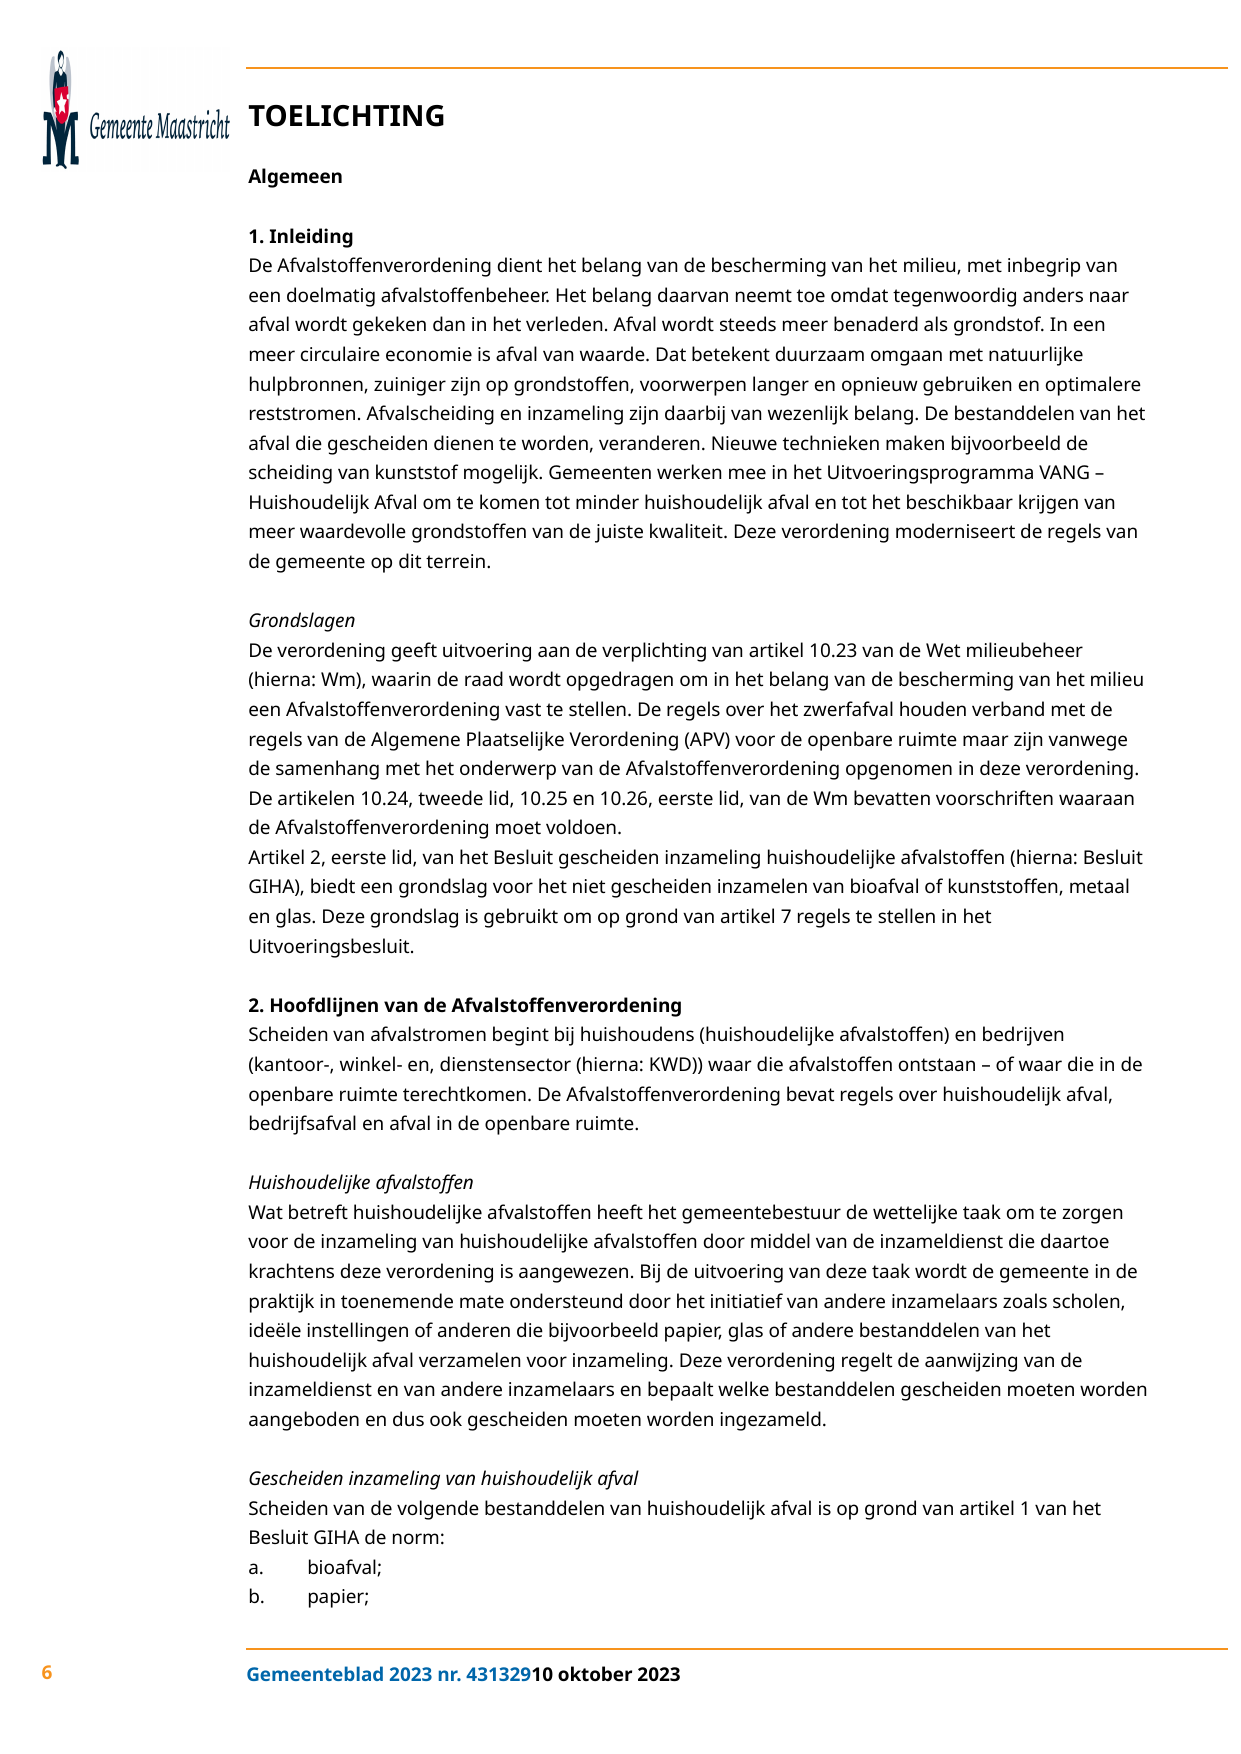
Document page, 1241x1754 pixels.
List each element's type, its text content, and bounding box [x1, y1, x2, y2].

text Huishoudelijke afvalstoffen [248, 1169, 1152, 1195]
list bioafval; [248, 1554, 1152, 1580]
text De verordening geeft uitvoering aan de verplichting van artikel 10.23 van de Wet milieubeheer (hierna: Wm), waarin de raad wordt opgedragen om in het belang van de bescherming van het milieu een Afvalstoffenverordening vast te stellen. De regels over het zwerfafval houden verband met de regels van de Algemene Plaatselijke Verordening (APV) voor de openbare ruimte maar zijn vanwege de samenhang met het onderwerp van de Afvalstoffenverordening opgenomen in deze verordening. De artikelen 10.24, tweede lid, 10.25 en 10.26, eerste lid, van de Wm bevatten voorschriften waaraan de Afvalstoffenverordening moet voldoen. [248, 637, 1152, 840]
text 1. Inleiding [248, 223, 1152, 248]
picture [41, 47, 231, 172]
text Grondslagen [248, 607, 1152, 633]
text Gescheiden inzameling van huishoudelijk afval [248, 1465, 1152, 1491]
text Scheiden van afvalstromen begint bij huishoudens (huishoudelijke afvalstoffen) en bedrijven (kantoor-, winkel- en, dienstensector (hierna: KWD)) waar die afvalstoffen ontstaan – of waar die in de openbare ruimte terechtkomen. De Afvalstoffenverordening bevat regels over huishoudelijk afval, bedrijfsafval en afval in de openbare ruimte. [248, 1022, 1152, 1136]
text Scheiden van de volgende bestanddelen van huishoudelijk afval is op grond van artikel 1 van het Besluit GIHA de norm: [248, 1495, 1152, 1550]
text De Afvalstoffenverordening dient het belang van de bescherming van het milieu, met inbegrip van een doelmatig afvalstoffenbeheer. Het belang daarvan neemt toe omdat tegenwoordig anders naar afval wordt gekeken dan in het verleden. Afval wordt steeds meer benaderd als grondstof. In een meer circulaire economie is afval van waarde. Dat betekent duurzaam omgaan met natuurlijke hulpbronnen, zuiniger zijn op grondstoffen, voorwerpen langer en opnieuw gebruiken en optimalere reststromen. Afvalscheiding en inzameling zijn daarbij van wezenlijk belang. De bestanddelen van het afval die gescheiden dienen te worden, veranderen. Nieuwe technieken maken bijvoorbeeld de scheiding van kunststof mogelijk. Gemeenten werken mee in het Uitvoeringsprogramma VANG – Huishoudelijk Afval om te komen tot minder huishoudelijk afval en tot het beschikbaar krijgen van meer waardevolle grondstoffen van de juiste kwaliteit. Deze verordening moderniseert de regels van de gemeente op dit terrein. [248, 252, 1152, 574]
text TOELICHTING [248, 95, 1152, 134]
text 2. Hoofdlijnen van de Afvalstoffenverordening [248, 992, 1152, 1018]
text Artikel 2, eerste lid, van het Besluit gescheiden inzameling huishoudelijke afvalstoffen (hierna: Besluit GIHA), biedt een grondslag voor het niet gescheiden inzamelen van bioafval of kunststoffen, metaal en glas. Deze grondslag is gebruikt om op grond van artikel 7 regels te stellen in het Uitvoeringsbesluit. [248, 844, 1152, 958]
list papier; [248, 1584, 1152, 1609]
text Wat betreft huishoudelijke afvalstoffen heeft het gemeentebestuur de wettelijke taak om te zorgen voor de inzameling van huishoudelijke afvalstoffen door middel van de inzameldienst die daartoe krachtens deze verordening is aangewezen. Bij de uitvoering van deze taak wordt de gemeente in de praktijk in toenemende mate ondersteund door het initiatief van andere inzamelaars zoals scholen, ideële instellingen of anderen die bijvoorbeeld papier, glas of andere bestanddelen van het huishoudelijk afval verzamelen voor inzameling. Deze verordening regelt de aanwijzing van de inzameldienst en van andere inzamelaars en bepaalt welke bestanddelen gescheiden moeten worden aangeboden en dus ook gescheiden moeten worden ingezameld. [248, 1199, 1152, 1432]
text Algemeen [248, 164, 1152, 189]
